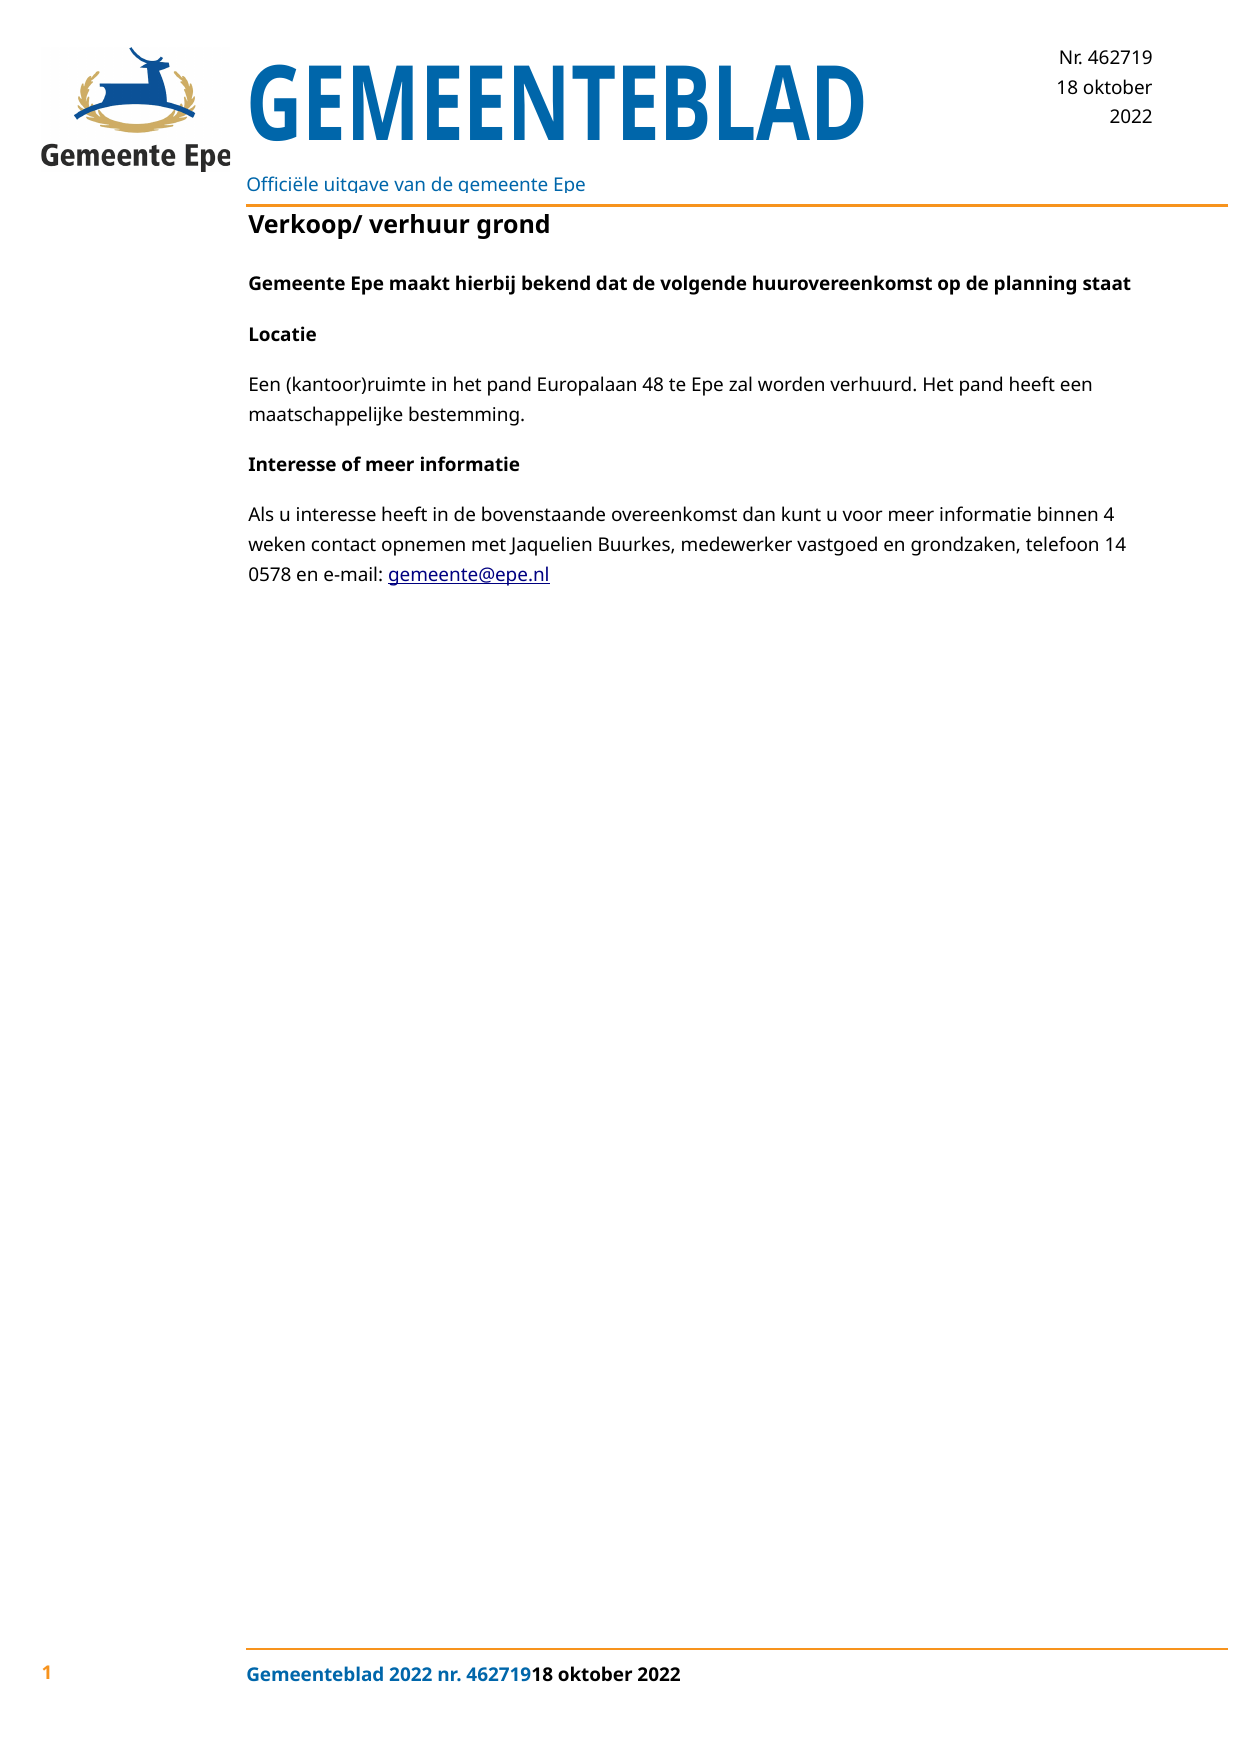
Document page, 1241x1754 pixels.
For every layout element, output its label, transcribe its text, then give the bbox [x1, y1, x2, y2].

picture [41, 47, 231, 172]
text Gemeente Epe maakt hierbij bekend dat de volgende huurovereenkomst op de planning staat [248, 270, 1152, 296]
text Als u interesse heeft in de bovenstaande overeenkomst dan kunt u voor meer informatie binnen 4 weken contact opnemen met Jaquelien Buurkes, medewerker vastgoed en grondzaken, telefoon 14 0578 en e-mail: gemeente@epe.nl [248, 502, 1152, 586]
text Een (kantoor)ruimte in het pand Europalaan 48 te Epe zal worden verhuurd. Het pand heeft een maatschappelijke bestemming. [248, 371, 1152, 426]
text Verkoop/ verhuur grond [248, 207, 1152, 241]
text Interesse of meer informatie [248, 451, 1152, 477]
text Locatie [248, 321, 1152, 346]
